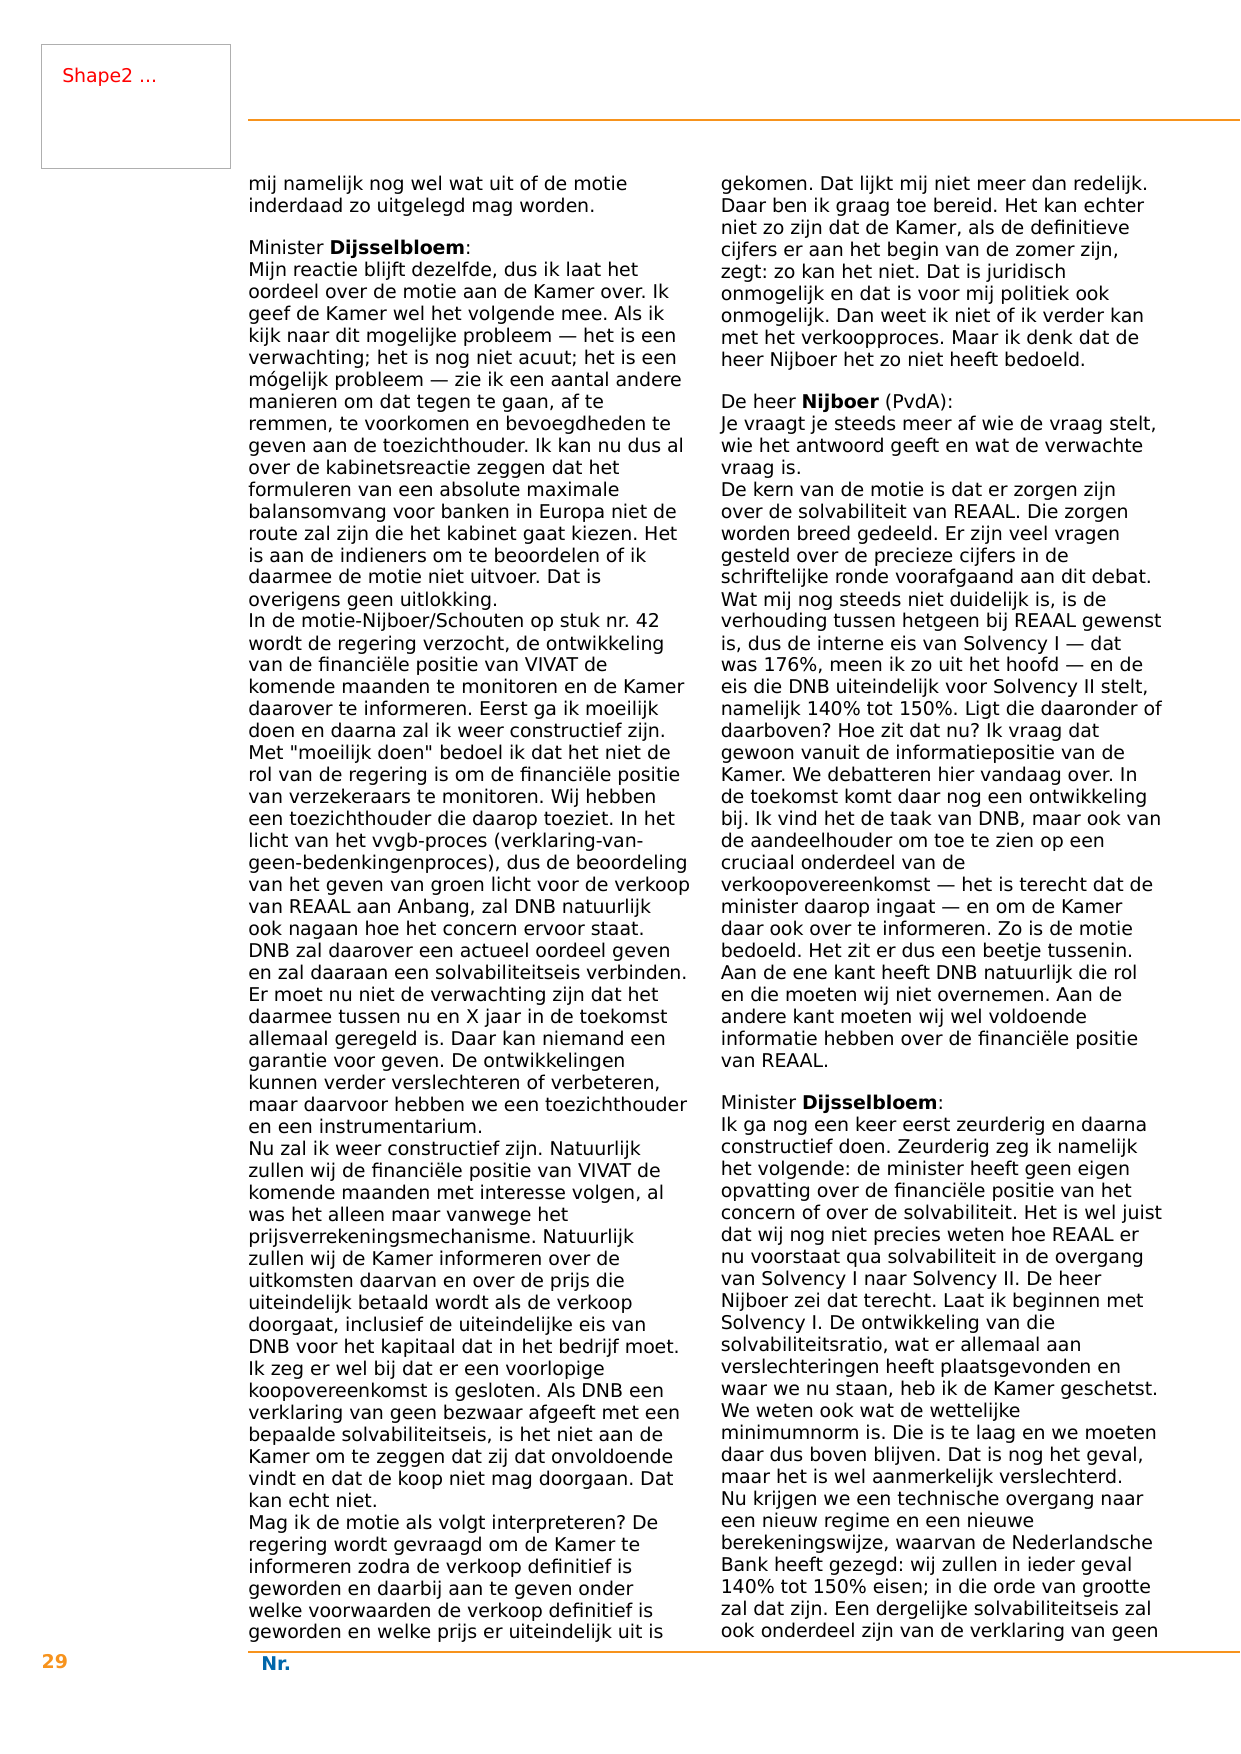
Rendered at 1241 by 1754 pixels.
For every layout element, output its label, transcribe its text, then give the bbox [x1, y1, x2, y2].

text De heer Nijboer (PvdA): [721, 391, 1163, 413]
text De kern van de motie is dat er zorgen zijn over de solvabiliteit van REAAL. Die zorgen worden breed gedeeld. Er zijn veel vragen gesteld over de precieze cijfers in de schriftelijke ronde voorafgaand aan dit debat. Wat mij nog steeds niet duidelijk is, is de verhouding tussen hetgeen bij REAAL gewenst is, dus de interne eis van Solvency I — dat was 176%, meen ik zo uit het hoofd — en de eis die DNB uiteindelijk voor Solvency II stelt, namelijk 140% tot 150%. Ligt die daaronder of daarboven? Hoe zit dat nu? Ik vraag dat gewoon vanuit de informatiepositie van de Kamer. We debatteren hier vandaag over. In de toekomst komt daar nog een ontwikkeling bij. Ik vind het de taak van DNB, maar ook van de aandeelhouder om toe te zien op een cruciaal onderdeel van de verkoopovereenkomst — het is terecht dat de minister daarop ingaat — en om de Kamer daar ook over te informeren. Zo is de motie bedoeld. Het zit er dus een beetje tussenin. Aan de ene kant heeft DNB natuurlijk die rol en die moeten wij niet overnemen. Aan de andere kant moeten wij wel voldoende informatie hebben over de financiële positie van REAAL. [721, 478, 1163, 1072]
text Minister Dijsselbloem: [721, 1092, 1163, 1114]
text mij namelijk nog wel wat uit of de motie inderdaad zo uitgelegd mag worden. [248, 173, 691, 217]
text Mijn reactie blijft dezelfde, dus ik laat het oordeel over de motie aan de Kamer over. Ik geef de Kamer wel het volgende mee. Als ik kijk naar dit mogelijke probleem — het is een verwachting; het is nog niet acuut; het is een mógelijk probleem — zie ik een aantal andere manieren om dat tegen te gaan, af te remmen, te voorkomen en bevoegdheden te geven aan de toezichthouder. Ik kan nu dus al over de kabinetsreactie zeggen dat het formuleren van een absolute maximale balansomvang voor banken in Europa niet de route zal zijn die het kabinet gaat kiezen. Het is aan de indieners om te beoordelen of ik daarmee de motie niet uitvoer. Dat is overigens geen uitlokking. [248, 259, 691, 610]
text Nu krijgen we een technische overgang naar een nieuw regime en een nieuwe berekeningswijze, waarvan de Nederlandsche Bank heeft gezegd: wij zullen in ieder geval 140% tot 150% eisen; in die orde van grootte zal dat zijn. Een dergelijke solvabiliteitseis zal ook onderdeel zijn van de verklaring van geen [721, 1488, 1163, 1641]
text Je vraagt je steeds meer af wie de vraag stelt, wie het antwoord geeft en wat de verwachte vraag is. [721, 413, 1163, 478]
text Ik ga nog een keer eerst zeurderig en daarna constructief doen. Zeurderig zeg ik namelijk het volgende: de minister heeft geen eigen opvatting over de financiële positie van het concern of over de solvabiliteit. Het is wel juist dat wij nog niet precies weten hoe REAAL er nu voorstaat qua solvabiliteit in de overgang van Solvency I naar Solvency II. De heer Nijboer zei dat terecht. Laat ik beginnen met Solvency I. De ontwikkeling van die solvabiliteitsratio, wat er allemaal aan verslechteringen heeft plaatsgevonden en waar we nu staan, heb ik de Kamer geschetst. We weten ook wat de wettelijke minimumnorm is. Die is te laag en we moeten daar dus boven blijven. Dat is nog het geval, maar het is wel aanmerkelijk verslechterd. [721, 1114, 1163, 1488]
text gekomen. Dat lijkt mij niet meer dan redelijk. Daar ben ik graag toe bereid. Het kan echter niet zo zijn dat de Kamer, als de definitieve cijfers er aan het begin van de zomer zijn, zegt: zo kan het niet. Dat is juridisch onmogelijk en dat is voor mij politiek ook onmogelijk. Dan weet ik niet of ik verder kan met het verkoopproces. Maar ik denk dat de heer Nijboer het zo niet heeft bedoeld. [721, 173, 1163, 371]
text Minister Dijsselbloem: [248, 237, 691, 259]
text In de motie-Nijboer/Schouten op stuk nr. 42 wordt de regering verzocht, de ontwikkeling van de financiële positie van VIVAT de komende maanden te monitoren en de Kamer daarover te informeren. Eerst ga ik moeilijk doen en daarna zal ik weer constructief zijn. Met "moeilijk doen" bedoel ik dat het niet de rol van de regering is om de financiële positie van verzekeraars te monitoren. Wij hebben een toezichthouder die daarop toeziet. In het licht van het vvgb-proces (verklaring-van-geen-bedenkingenproces), dus de beoordeling van het geven van groen licht voor de verkoop van REAAL aan Anbang, zal DNB natuurlijk ook nagaan hoe het concern ervoor staat. DNB zal daarover een actueel oordeel geven en zal daaraan een solvabiliteitseis verbinden. Er moet nu niet de verwachting zijn dat het daarmee tussen nu en X jaar in de toekomst allemaal geregeld is. Daar kan niemand een garantie voor geven. De ontwikkelingen kunnen verder verslechteren of verbeteren, maar daarvoor hebben we een toezichthouder en een instrumentarium. [248, 610, 691, 1138]
text Nu zal ik weer constructief zijn. Natuurlijk zullen wij de financiële positie van VIVAT de komende maanden met interesse volgen, al was het alleen maar vanwege het prijsverrekeningsmechanisme. Natuurlijk zullen wij de Kamer informeren over de uitkomsten daarvan en over de prijs die uiteindelijk betaald wordt als de verkoop doorgaat, inclusief de uiteindelijke eis van DNB voor het kapitaal dat in het bedrijf moet. Ik zeg er wel bij dat er een voorlopige koopovereenkomst is gesloten. Als DNB een verklaring van geen bezwaar afgeeft met een bepaalde solvabiliteitseis, is het niet aan de Kamer om te zeggen dat zij dat onvoldoende vindt en dat de koop niet mag doorgaan. Dat kan echt niet. [248, 1138, 691, 1512]
text Mag ik de motie als volgt interpreteren? De regering wordt gevraagd om de Kamer te informeren zodra de verkoop definitief is geworden en daarbij aan te geven onder welke voorwaarden de verkoop definitief is geworden en welke prijs er uiteindelijk uit is [248, 1512, 691, 1643]
